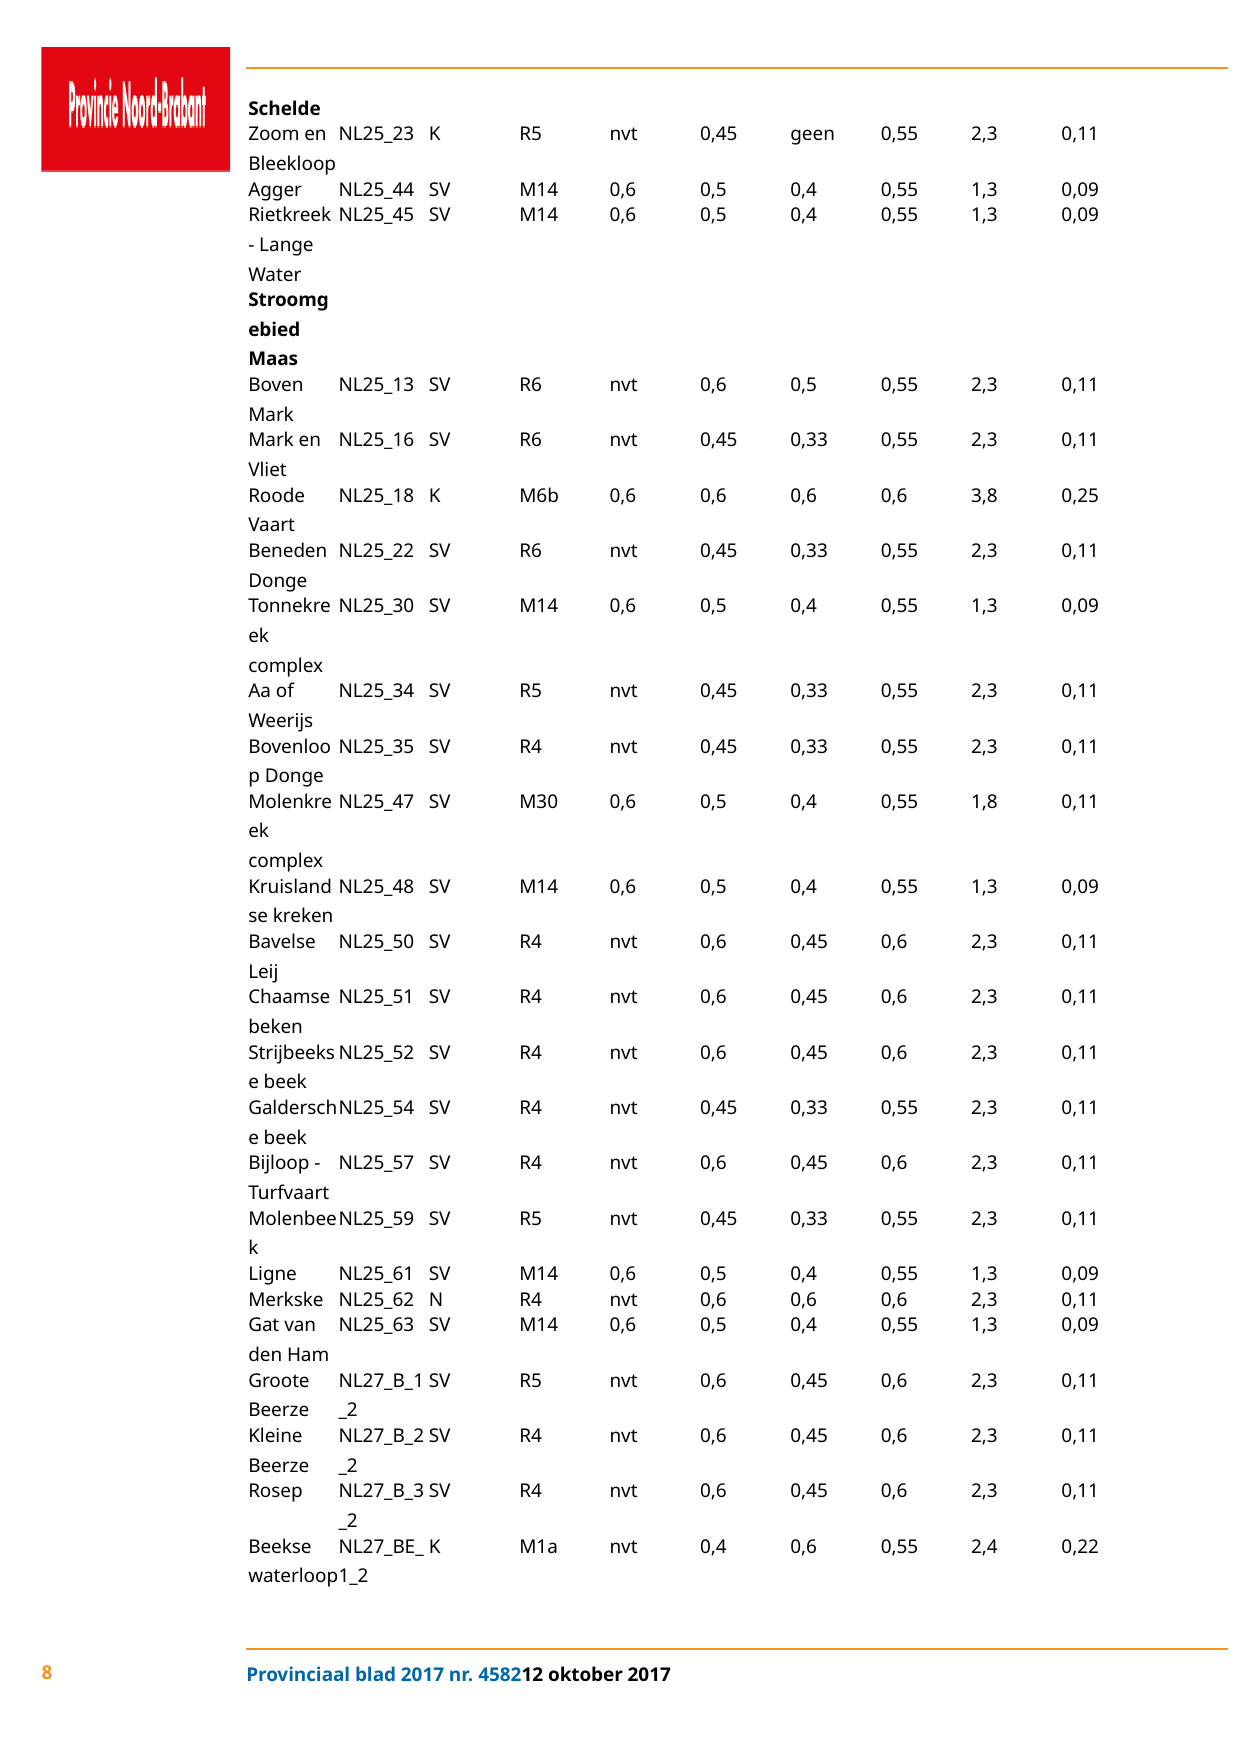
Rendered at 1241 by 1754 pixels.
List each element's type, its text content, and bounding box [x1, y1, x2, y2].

table_cell R6 [519, 371, 609, 427]
table_cell 0,55 [881, 121, 971, 176]
table_cell nvt [609, 1039, 700, 1094]
table_cell [519, 95, 609, 121]
table_cell 0,11 [1061, 371, 1152, 427]
table_cell [519, 286, 609, 371]
table_cell 0,11 [1061, 733, 1152, 788]
table_cell 0,11 [1061, 984, 1152, 1039]
table_cell nvt [609, 1286, 700, 1312]
table_cell 0,6 [790, 1533, 881, 1588]
table_cell 0,45 [790, 1150, 881, 1205]
table_cell NL25_62 [338, 1286, 429, 1312]
table_cell SV [429, 678, 519, 733]
table_cell SV [429, 928, 519, 984]
table_cell nvt [609, 121, 700, 176]
table_cell nvt [609, 1478, 700, 1533]
table_cell M1a [519, 1533, 609, 1588]
table_cell 0,6 [700, 1367, 790, 1422]
table_cell [609, 286, 700, 371]
table_cell 0,6 [609, 593, 700, 677]
table_cell 0,11 [1061, 121, 1152, 176]
table_cell 0,6 [609, 873, 700, 928]
table_cell 2,4 [971, 1533, 1061, 1588]
table_cell 1,3 [971, 1312, 1061, 1367]
table_cell R5 [519, 1205, 609, 1260]
table_cell NL27_BE_1_2 [338, 1533, 429, 1588]
table_cell NL25_45 [338, 202, 429, 286]
table_cell [971, 95, 1061, 121]
table_cell NL27_B_3_2 [338, 1478, 429, 1533]
table_cell 0,4 [790, 593, 881, 677]
table_cell 0,09 [1061, 202, 1152, 286]
table_cell 0,45 [700, 537, 790, 593]
table_cell nvt [609, 1094, 700, 1149]
table_cell nvt [609, 1367, 700, 1422]
table_cell 0,6 [700, 371, 790, 427]
table_cell 0,6 [609, 482, 700, 537]
table_cell R4 [519, 1094, 609, 1149]
table_cell SV [429, 873, 519, 928]
table_cell NL25_22 [338, 537, 429, 593]
table_cell NL25_18 [338, 482, 429, 537]
table_cell 0,33 [790, 733, 881, 788]
table_cell Beekse waterloop [248, 1533, 338, 1588]
table_cell N [429, 1286, 519, 1312]
table_cell 0,6 [881, 1422, 971, 1478]
table_cell SV [429, 1312, 519, 1367]
table_cell SV [429, 1150, 519, 1205]
table_cell R4 [519, 1422, 609, 1478]
table_cell 2,3 [971, 371, 1061, 427]
table_cell 0,45 [700, 121, 790, 176]
table_cell NL25_23 [338, 121, 429, 176]
table_cell Bovenloop Donge [248, 733, 338, 788]
table_cell Boven Mark [248, 371, 338, 427]
table_cell 0,6 [609, 176, 700, 202]
table_cell 0,55 [881, 1205, 971, 1260]
table_cell [971, 286, 1061, 371]
table_cell Rosep [248, 1478, 338, 1533]
table_cell 0,5 [700, 202, 790, 286]
table_cell 0,6 [881, 1150, 971, 1205]
table_cell NL25_57 [338, 1150, 429, 1205]
table_cell K [429, 482, 519, 537]
table_cell Tonnekreek complex [248, 593, 338, 677]
table_cell R4 [519, 1150, 609, 1205]
table_cell Stroomgebied Maas [248, 286, 338, 371]
table_cell NL25_44 [338, 176, 429, 202]
table_cell Bavelse Leij [248, 928, 338, 984]
table_cell 0,45 [790, 1478, 881, 1533]
table_cell SV [429, 1422, 519, 1478]
table_cell Groote Beerze [248, 1367, 338, 1422]
table_cell SV [429, 1367, 519, 1422]
table_cell 0,6 [700, 984, 790, 1039]
table_cell geen [790, 121, 881, 176]
table_cell Kruislandse kreken [248, 873, 338, 928]
table_cell SV [429, 1094, 519, 1149]
table_cell nvt [609, 984, 700, 1039]
table_cell NL25_16 [338, 427, 429, 482]
table_cell Kleine Beerze [248, 1422, 338, 1478]
table_cell SV [429, 984, 519, 1039]
table_cell 0,45 [700, 678, 790, 733]
table_cell 0,6 [790, 482, 881, 537]
table_cell Galdersche beek [248, 1094, 338, 1149]
table_cell R5 [519, 121, 609, 176]
table_cell NL25_52 [338, 1039, 429, 1094]
table_cell R5 [519, 678, 609, 733]
table_cell R5 [519, 1367, 609, 1422]
table_cell 0,11 [1061, 788, 1152, 873]
table_cell 2,3 [971, 1367, 1061, 1422]
table_cell [1061, 286, 1152, 371]
picture [41, 47, 231, 172]
table_cell 0,5 [700, 593, 790, 677]
table_cell 0,45 [700, 427, 790, 482]
table_cell M14 [519, 1260, 609, 1286]
table_cell 0,45 [790, 1367, 881, 1422]
table_cell NL25_47 [338, 788, 429, 873]
table_cell 2,3 [971, 984, 1061, 1039]
table_cell 0,45 [790, 1039, 881, 1094]
table_cell R4 [519, 1286, 609, 1312]
table_cell 1,3 [971, 202, 1061, 286]
table_cell 0,45 [790, 1422, 881, 1478]
table_cell 0,11 [1061, 427, 1152, 482]
table_cell Agger [248, 176, 338, 202]
table_cell NL25_59 [338, 1205, 429, 1260]
table_cell 0,6 [609, 202, 700, 286]
table_cell 2,3 [971, 427, 1061, 482]
table_cell SV [429, 733, 519, 788]
table_cell NL25_63 [338, 1312, 429, 1367]
table_cell 0,5 [700, 176, 790, 202]
table_cell 0,6 [609, 1312, 700, 1367]
table_cell 0,6 [881, 928, 971, 984]
table_cell nvt [609, 1422, 700, 1478]
table_cell 0,11 [1061, 678, 1152, 733]
table_cell 0,5 [790, 371, 881, 427]
table_cell SV [429, 537, 519, 593]
table_cell 0,55 [881, 202, 971, 286]
table_cell 2,3 [971, 928, 1061, 984]
table_cell 0,6 [881, 1367, 971, 1422]
table_cell 0,4 [790, 1312, 881, 1367]
table_cell [338, 95, 429, 121]
table_cell 0,55 [881, 678, 971, 733]
table_cell NL25_35 [338, 733, 429, 788]
table_cell 0,55 [881, 427, 971, 482]
table_cell 1,3 [971, 873, 1061, 928]
table_cell NL25_54 [338, 1094, 429, 1149]
table_cell 0,55 [881, 1094, 971, 1149]
table_cell Ligne [248, 1260, 338, 1286]
table_cell [429, 286, 519, 371]
table_cell 0,45 [700, 1094, 790, 1149]
table_cell 2,3 [971, 733, 1061, 788]
table_cell NL25_34 [338, 678, 429, 733]
table_cell 0,55 [881, 537, 971, 593]
table_cell Molenbeek [248, 1205, 338, 1260]
table_cell 0,11 [1061, 1478, 1152, 1533]
table_cell nvt [609, 1205, 700, 1260]
table_cell [881, 95, 971, 121]
table_cell M14 [519, 176, 609, 202]
table_cell nvt [609, 733, 700, 788]
table_cell M14 [519, 1312, 609, 1367]
table_cell 0,55 [881, 176, 971, 202]
table_cell [429, 95, 519, 121]
table_cell 0,33 [790, 427, 881, 482]
table_cell nvt [609, 427, 700, 482]
table_cell 0,55 [881, 593, 971, 677]
table_cell Merkske [248, 1286, 338, 1312]
table_cell 0,45 [700, 733, 790, 788]
table_cell 0,6 [881, 482, 971, 537]
table_cell M14 [519, 593, 609, 677]
table_cell Bijloop - Turfvaart [248, 1150, 338, 1205]
table_cell 1,3 [971, 1260, 1061, 1286]
table_cell 0,6 [700, 1039, 790, 1094]
table_cell SV [429, 1478, 519, 1533]
table_cell 0,33 [790, 678, 881, 733]
table_cell 0,45 [700, 1205, 790, 1260]
table_cell [881, 286, 971, 371]
table_cell [700, 95, 790, 121]
table_cell 0,5 [700, 873, 790, 928]
table_cell 0,6 [700, 1478, 790, 1533]
table_cell Mark en Vliet [248, 427, 338, 482]
table_cell 0,11 [1061, 1150, 1152, 1205]
table_cell [338, 286, 429, 371]
table_cell M30 [519, 788, 609, 873]
table_cell K [429, 121, 519, 176]
table_cell 0,55 [881, 371, 971, 427]
table_cell 0,6 [790, 1286, 881, 1312]
table_cell 0,6 [700, 1286, 790, 1312]
table_cell 0,6 [881, 1478, 971, 1533]
table_cell 0,09 [1061, 176, 1152, 202]
table_cell Roode Vaart [248, 482, 338, 537]
table_cell 0,55 [881, 873, 971, 928]
table_cell R4 [519, 1039, 609, 1094]
table_cell SV [429, 427, 519, 482]
table_cell SV [429, 788, 519, 873]
table_cell 1,3 [971, 176, 1061, 202]
table_cell [790, 95, 881, 121]
table_cell 0,6 [881, 984, 971, 1039]
table_cell 0,5 [700, 1312, 790, 1367]
table_cell 0,4 [790, 1260, 881, 1286]
table_cell nvt [609, 371, 700, 427]
table_cell 0,55 [881, 1312, 971, 1367]
table_cell NL25_48 [338, 873, 429, 928]
table_cell Strijbeekse beek [248, 1039, 338, 1094]
table_cell 2,3 [971, 1478, 1061, 1533]
table_cell 2,3 [971, 537, 1061, 593]
table_cell 0,4 [790, 176, 881, 202]
table_cell 2,3 [971, 1286, 1061, 1312]
table_cell 0,4 [790, 202, 881, 286]
table_cell 0,4 [790, 873, 881, 928]
table_cell SV [429, 202, 519, 286]
table_cell 0,11 [1061, 1422, 1152, 1478]
table_cell nvt [609, 1150, 700, 1205]
table_cell [1061, 95, 1152, 121]
table_cell Aa of Weerijs [248, 678, 338, 733]
table_cell 0,11 [1061, 1367, 1152, 1422]
table_cell R6 [519, 537, 609, 593]
table_cell nvt [609, 1533, 700, 1588]
table_cell NL27_B_1_2 [338, 1367, 429, 1422]
table_cell NL27_B_2_2 [338, 1422, 429, 1478]
table_cell 0,33 [790, 1205, 881, 1260]
table_cell 0,45 [790, 984, 881, 1039]
table_cell R4 [519, 928, 609, 984]
table_cell 0,45 [790, 928, 881, 984]
table_cell 0,6 [700, 928, 790, 984]
table_cell 0,11 [1061, 1205, 1152, 1260]
table_cell 0,6 [609, 1260, 700, 1286]
table_cell 0,11 [1061, 928, 1152, 984]
table_cell 0,5 [700, 788, 790, 873]
table_cell Gat van den Ham [248, 1312, 338, 1367]
table_cell R6 [519, 427, 609, 482]
table_cell R4 [519, 733, 609, 788]
table_cell 1,8 [971, 788, 1061, 873]
table_cell K [429, 1533, 519, 1588]
table_cell M14 [519, 202, 609, 286]
table_cell SV [429, 1205, 519, 1260]
table_cell 0,09 [1061, 1260, 1152, 1286]
table_cell 0,09 [1061, 873, 1152, 928]
table_cell [790, 286, 881, 371]
table_cell 0,11 [1061, 1094, 1152, 1149]
table_cell M6b [519, 482, 609, 537]
table_cell nvt [609, 678, 700, 733]
table_cell NL25_51 [338, 984, 429, 1039]
table_cell 0,09 [1061, 1312, 1152, 1367]
table_cell 3,8 [971, 482, 1061, 537]
table_cell 2,3 [971, 1205, 1061, 1260]
table_cell 0,6 [700, 482, 790, 537]
table_cell 0,55 [881, 733, 971, 788]
table_cell 2,3 [971, 121, 1061, 176]
table_cell 2,3 [971, 1094, 1061, 1149]
table_cell M14 [519, 873, 609, 928]
table_cell SV [429, 1039, 519, 1094]
table_cell SV [429, 176, 519, 202]
table_cell Molenkreek complex [248, 788, 338, 873]
table_cell SV [429, 593, 519, 677]
table_cell NL25_13 [338, 371, 429, 427]
table_cell SV [429, 1260, 519, 1286]
table_cell 0,55 [881, 1533, 971, 1588]
table_cell 0,4 [790, 788, 881, 873]
table_cell [609, 95, 700, 121]
table_cell nvt [609, 537, 700, 593]
table_cell 2,3 [971, 678, 1061, 733]
table_cell 0,22 [1061, 1533, 1152, 1588]
table_cell 0,11 [1061, 537, 1152, 593]
table_cell 0,33 [790, 537, 881, 593]
table_cell 2,3 [971, 1039, 1061, 1094]
table_cell R4 [519, 1478, 609, 1533]
table_cell NL25_30 [338, 593, 429, 677]
table_cell 0,6 [609, 788, 700, 873]
table_cell 0,6 [700, 1150, 790, 1205]
table_cell [700, 286, 790, 371]
table_cell 0,25 [1061, 482, 1152, 537]
table_cell 0,6 [881, 1039, 971, 1094]
table_cell SV [429, 371, 519, 427]
table_cell 0,09 [1061, 593, 1152, 677]
table_cell Chaamse beken [248, 984, 338, 1039]
table_cell Schelde [248, 95, 338, 121]
table_cell 2,3 [971, 1422, 1061, 1478]
table_cell 0,5 [700, 1260, 790, 1286]
table_cell NL25_50 [338, 928, 429, 984]
table_cell 1,3 [971, 593, 1061, 677]
table_cell Rietkreek - Lange Water [248, 202, 338, 286]
table_cell Zoom en Bleekloop [248, 121, 338, 176]
table_cell R4 [519, 984, 609, 1039]
table_cell 2,3 [971, 1150, 1061, 1205]
table_cell 0,6 [700, 1422, 790, 1478]
table_cell 0,33 [790, 1094, 881, 1149]
table_cell 0,4 [700, 1533, 790, 1588]
table_cell 0,55 [881, 788, 971, 873]
table_cell Beneden Donge [248, 537, 338, 593]
table_cell nvt [609, 928, 700, 984]
table_cell 0,6 [881, 1286, 971, 1312]
table_cell 0,11 [1061, 1039, 1152, 1094]
table_cell 0,11 [1061, 1286, 1152, 1312]
table_cell 0,55 [881, 1260, 971, 1286]
table_cell NL25_61 [338, 1260, 429, 1286]
